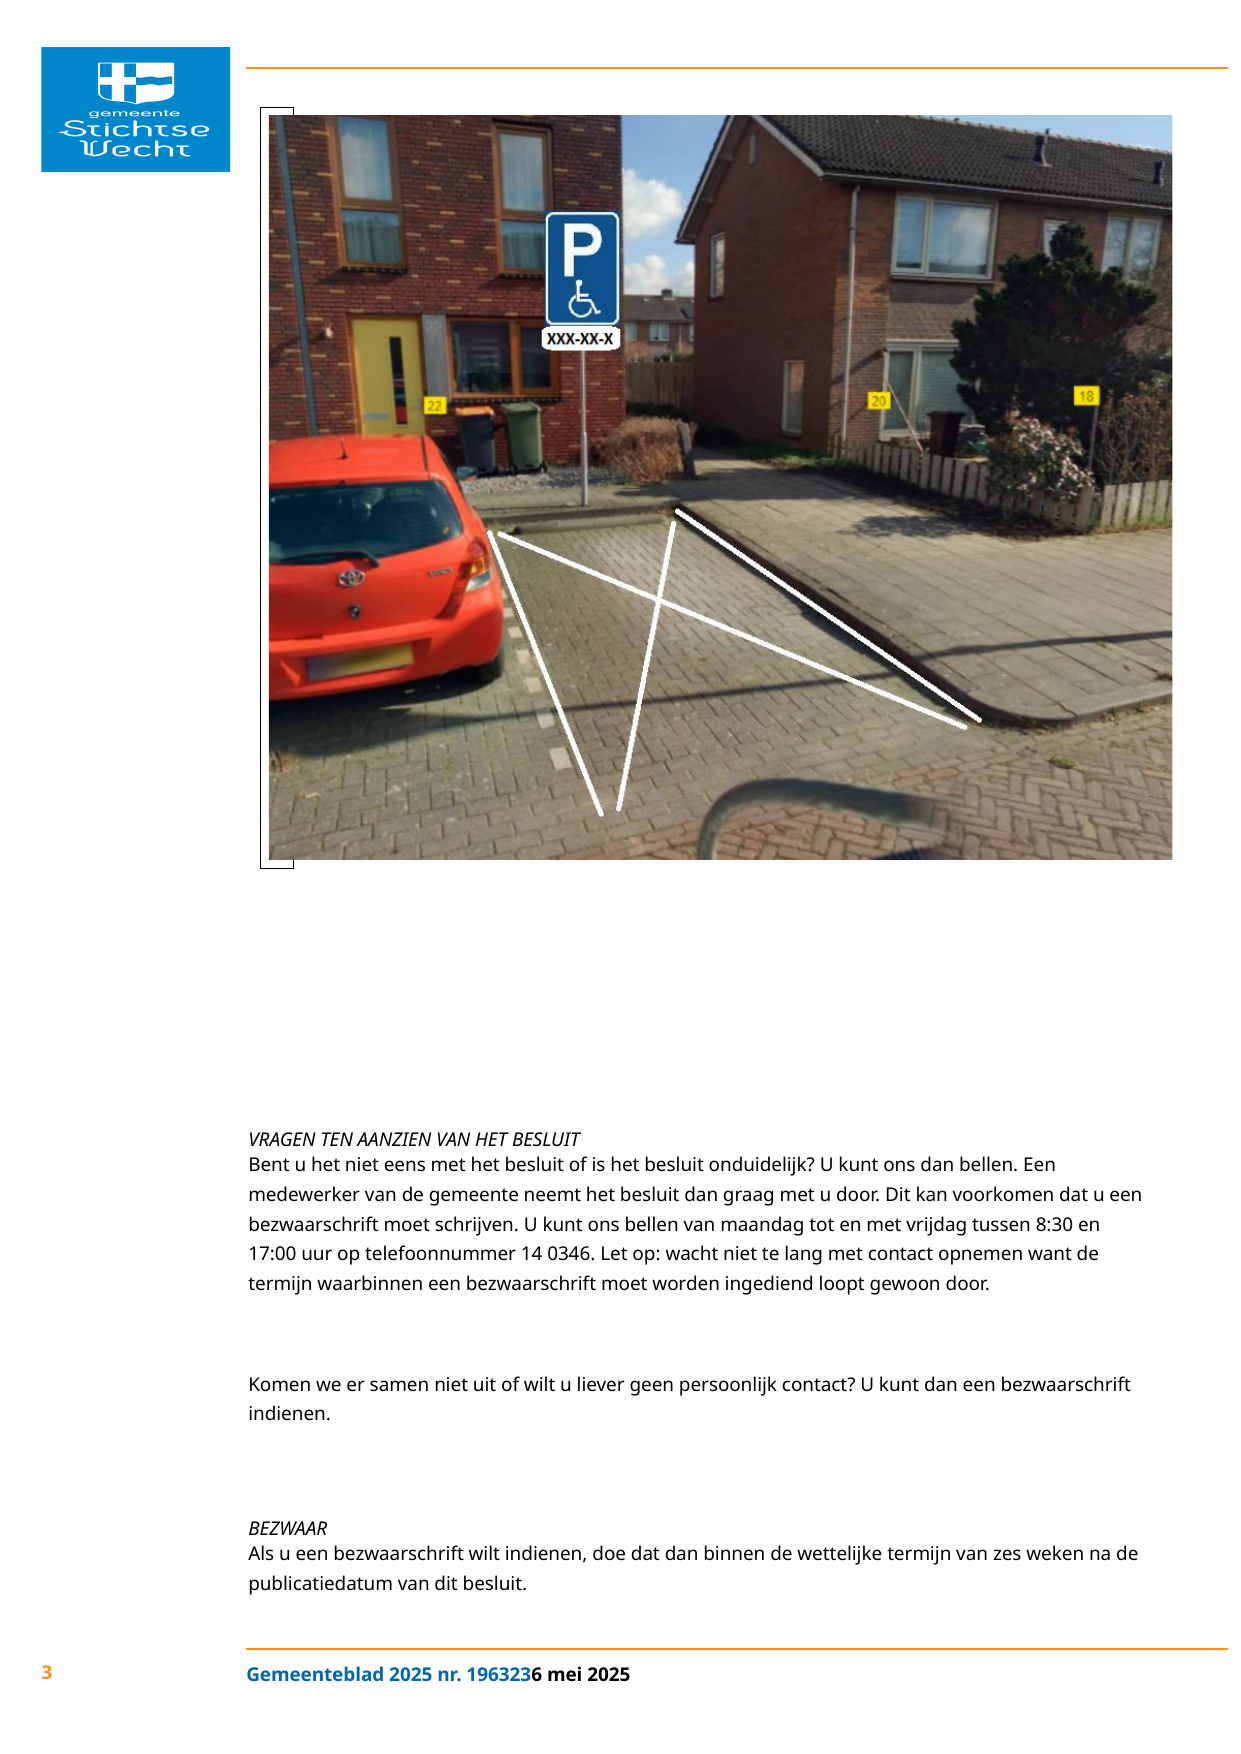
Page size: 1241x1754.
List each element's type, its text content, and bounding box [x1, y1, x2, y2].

text BEZWAAR [248, 1515, 1152, 1540]
picture [137, 63, 174, 103]
text Bent u het niet eens met het besluit of is het besluit onduidelijk? U kunt ons dan bellen. Een medewerker van de gemeente neemt het besluit dan graag met u door. Dit kan voorkomen dat u een bezwaarschrift moet schrijven. U kunt ons bellen van maandag tot en met vrijdag tussen 8:30 en 17:00 uur op telefoonnummer 14 0346. Let op: wacht niet te lang met contact opnemen want de termijn waarbinnen een bezwaarschrift moet worden ingediend loopt gewoon door. [248, 1152, 1152, 1296]
picture [268, 115, 1173, 860]
text Als u een bezwaarschrift wilt indienen, doe dat dan binnen de wettelijke termijn van zes weken na de publicatiedatum van dit besluit. [248, 1540, 1152, 1596]
text VRAGEN TEN AANZIEN VAN HET BESLUIT [248, 1126, 1152, 1152]
picture [99, 63, 135, 101]
text Komen we er samen niet uit of wilt u liever geen persoonlijk contact? U kunt dan een bezwaarschrift indienen. [248, 1371, 1152, 1426]
